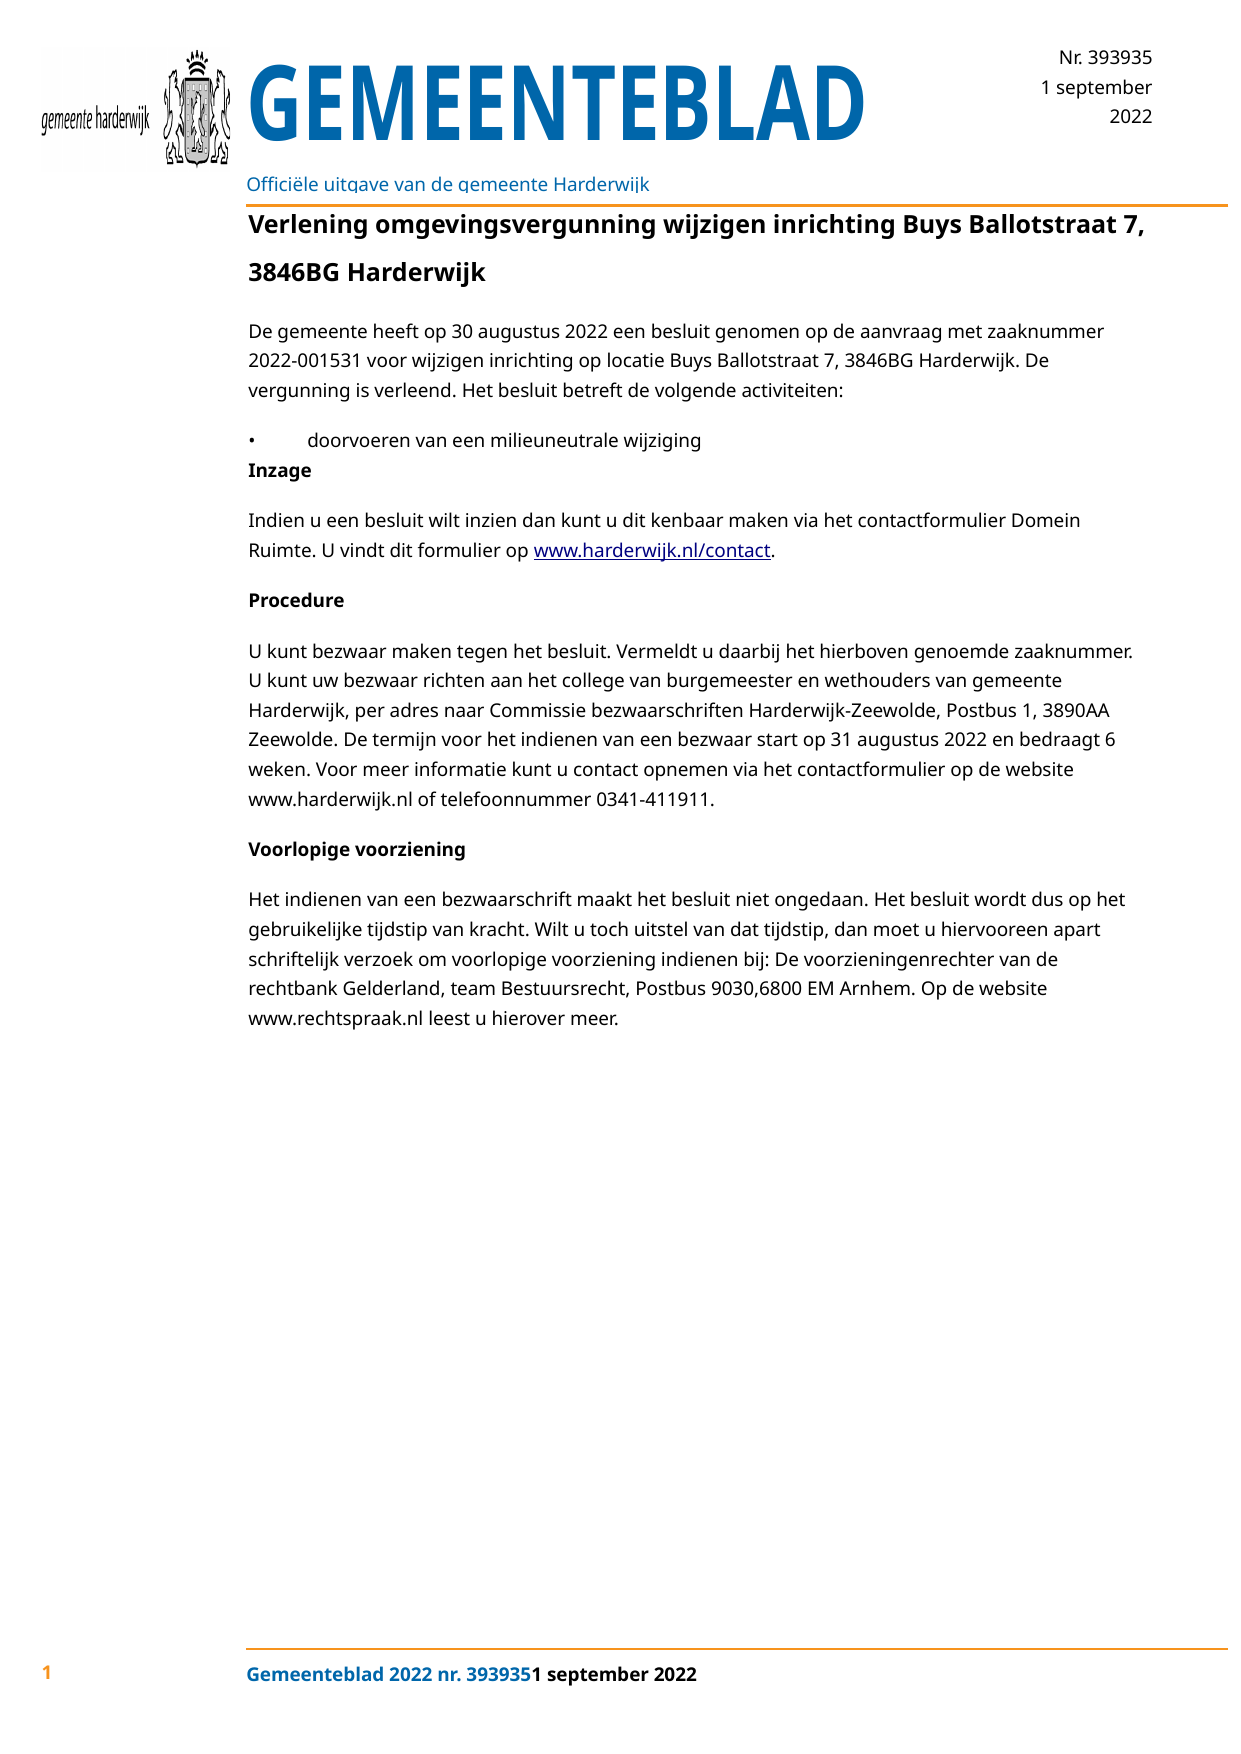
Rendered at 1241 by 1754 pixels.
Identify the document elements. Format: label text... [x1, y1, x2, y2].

text Het indienen van een bezwaarschrift maakt het besluit niet ongedaan. Het besluit wordt dus op het gebruikelijke tijdstip van kracht. Wilt u toch uitstel van dat tijdstip, dan moet u hiervooreen apart schriftelijk verzoek om voorlopige voorziening indienen bij: De voorzieningenrechter van de rechtbank Gelderland, team Bestuursrecht, Postbus 9030,6800 EM Arnhem. Op de website www.rechtspraak.nl leest u hierover meer. [248, 887, 1152, 1031]
text Indien u een besluit wilt inzien dan kunt u dit kenbaar maken via het contactformulier Domein Ruimte. U vindt dit formulier op www.harderwijk.nl/contact. [248, 507, 1152, 563]
text Voorlopige voorziening [248, 836, 1152, 862]
text Inzage [248, 457, 1152, 483]
text Procedure [248, 587, 1152, 613]
text U kunt bezwaar maken tegen het besluit. Vermeldt u daarbij het hierboven genoemde zaaknummer. U kunt uw bezwaar richten aan het college van burgemeester en wethouders van gemeente Harderwijk, per adres naar Commissie bezwaarschriften Harderwijk-Zeewolde, Postbus 1, 3890AA Zeewolde. De termijn voor het indienen van een bezwaar start op 31 augustus 2022 en bedraagt 6 weken. Voor meer informatie kunt u contact opnemen via het contactformulier op de website www.harderwijk.nl of telefoonnummer 0341-411911. [248, 638, 1152, 812]
picture [41, 47, 231, 172]
list doorvoeren van een milieuneutrale wijziging [248, 427, 1152, 453]
text De gemeente heeft op 30 augustus 2022 een besluit genomen op de aanvraag met zaaknummer 2022-001531 voor wijzigen inrichting op locatie Buys Ballotstraat 7, 3846BG Harderwijk. De vergunning is verleend. Het besluit betreft de volgende activiteiten: [248, 318, 1152, 403]
text Verlening omgevingsvergunning wijzigen inrichting Buys Ballotstraat 7, 3846BG Harderwijk [248, 207, 1152, 288]
